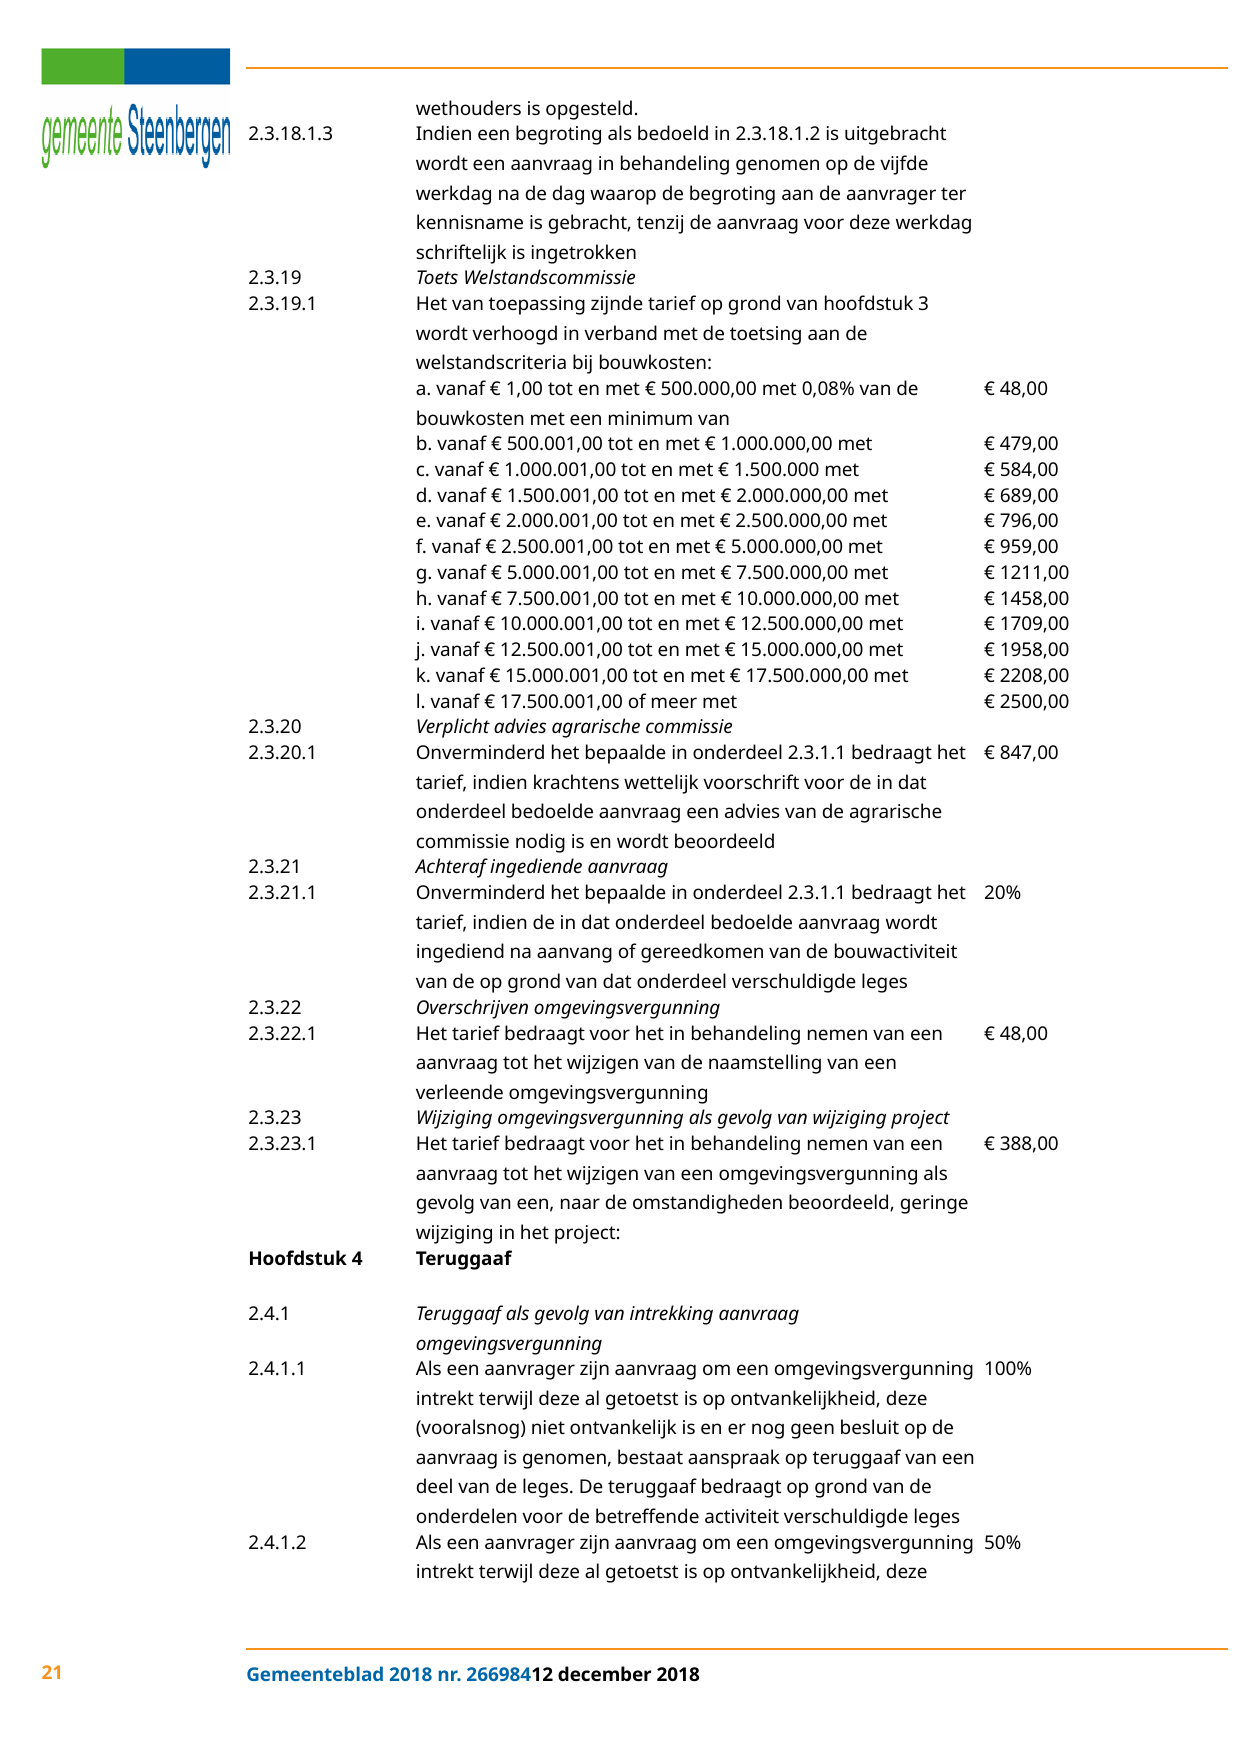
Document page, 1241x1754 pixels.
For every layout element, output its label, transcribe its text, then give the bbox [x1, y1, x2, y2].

table_cell 2.3.22.1 [248, 1020, 416, 1104]
table_cell € 2208,00 [984, 662, 1152, 688]
table_cell Als een aanvrager zijn aanvraag om een omgevingsvergunning intrekt terwijl deze al getoetst is op ontvankelijkheid, deze [416, 1529, 984, 1584]
table_cell [248, 662, 416, 688]
table_cell [248, 611, 416, 636]
table_cell [248, 375, 416, 431]
table_cell 2.3.22 [248, 994, 416, 1020]
table_cell i. vanaf € 10.000.001,00 tot en met € 12.500.000,00 met [416, 611, 984, 636]
table_cell Wijziging omgevingsvergunning als gevolg van wijziging project [416, 1105, 984, 1130]
table_cell Achteraf ingediende aanvraag [416, 854, 984, 879]
table_cell g. vanaf € 5.000.001,00 tot en met € 7.500.000,00 met [416, 559, 984, 585]
table_cell 50% [984, 1529, 1152, 1584]
table_cell 2.3.20.1 [248, 739, 416, 854]
table_cell € 1458,00 [984, 585, 1152, 611]
table_cell b. vanaf € 500.001,00 tot en met € 1.000.000,00 met [416, 431, 984, 456]
table_cell Het tarief bedraagt voor het in behandeling nemen van een aanvraag tot het wijzigen van een omgevingsvergunning als gevolg van een, naar de omstandigheden beoordeeld, geringe wijziging in het project: [416, 1130, 984, 1245]
table_cell [984, 1105, 1152, 1130]
table_cell 2.4.1.2 [248, 1529, 416, 1584]
table_cell c. vanaf € 1.000.001,00 tot en met € 1.500.000 met [416, 456, 984, 482]
table_cell Indien een begroting als bedoeld in 2.3.18.1.2 is uitgebracht wordt een aanvraag in behandeling genomen op de vijfde werkdag na de dag waarop de begroting aan de aanvrager ter kennisname is gebracht, tenzij de aanvraag voor deze werkdag schriftelijk is ingetrokken [416, 121, 984, 264]
table_cell 2.3.19 [248, 265, 416, 290]
table_cell [248, 431, 416, 456]
table_cell Onverminderd het bepaalde in onderdeel 2.3.1.1 bedraagt het tarief, indien krachtens wettelijk voorschrift voor de in dat onderdeel bedoelde aanvraag een advies van de agrarische commissie nodig is en wordt beoordeeld [416, 739, 984, 854]
table_cell € 48,00 [984, 375, 1152, 431]
table_cell [248, 559, 416, 585]
table_cell Toets Welstandscommissie [416, 265, 984, 290]
table_cell Als een aanvrager zijn aanvraag om een omgevingsvergunning intrekt terwijl deze al getoetst is op ontvankelijkheid, deze (vooralsnog) niet ontvankelijk is en er nog geen besluit op de aanvraag is genomen, bestaat aanspraak op teruggaaf van een deel van de leges. De teruggaaf bedraagt op grond van de onderdelen voor de betreffende activiteit verschuldigde leges [416, 1355, 984, 1529]
picture [41, 47, 231, 172]
table_cell [984, 265, 1152, 290]
table_cell [248, 636, 416, 662]
table_cell [984, 95, 1152, 121]
table_cell Overschrijven omgevingsvergunning [416, 994, 984, 1020]
table_cell € 959,00 [984, 534, 1152, 559]
table_cell 2.3.19.1 [248, 290, 416, 375]
table_cell [248, 456, 416, 482]
table_cell [984, 714, 1152, 739]
table_cell [248, 585, 416, 611]
table_cell [248, 508, 416, 533]
table_cell h. vanaf € 7.500.001,00 tot en met € 10.000.000,00 met [416, 585, 984, 611]
table_cell € 796,00 [984, 508, 1152, 533]
table_cell [248, 482, 416, 508]
table_cell 2.4.1.1 [248, 1355, 416, 1529]
table_cell [984, 121, 1152, 264]
table_cell [248, 688, 416, 713]
table_cell 2.3.20 [248, 714, 416, 739]
table_cell Hoofdstuk 4 [248, 1245, 416, 1300]
table_cell Het tarief bedraagt voor het in behandeling nemen van een aanvraag tot het wijzigen van de naamstelling van een verleende omgevingsvergunning [416, 1020, 984, 1104]
table_cell [248, 534, 416, 559]
table_cell [984, 290, 1152, 375]
table_cell € 689,00 [984, 482, 1152, 508]
table_cell a. vanaf € 1,00 tot en met € 500.000,00 met 0,08% van de bouwkosten met een minimum van [416, 375, 984, 431]
table_cell Verplicht advies agrarische commissie [416, 714, 984, 739]
table_cell [984, 1300, 1152, 1355]
table_cell Het van toepassing zijnde tarief op grond van hoofdstuk 3 wordt verhoogd in verband met de toetsing aan de welstandscriteria bij bouwkosten: [416, 290, 984, 375]
table_cell [984, 994, 1152, 1020]
table_cell [984, 1245, 1152, 1300]
table_cell j. vanaf € 12.500.001,00 tot en met € 15.000.000,00 met [416, 636, 984, 662]
table_cell Teruggaaf [416, 1245, 984, 1300]
table_cell 2.3.18.1.3 [248, 121, 416, 264]
table_cell 2.4.1 [248, 1300, 416, 1355]
table_cell € 1709,00 [984, 611, 1152, 636]
table_cell l. vanaf € 17.500.001,00 of meer met [416, 688, 984, 713]
table_cell 2.3.21 [248, 854, 416, 879]
table_cell f. vanaf € 2.500.001,00 tot en met € 5.000.000,00 met [416, 534, 984, 559]
table_cell Teruggaaf als gevolg van intrekking aanvraag omgevingsvergunning [416, 1300, 984, 1355]
table_cell € 48,00 [984, 1020, 1152, 1104]
table_cell € 1958,00 [984, 636, 1152, 662]
table_cell € 847,00 [984, 739, 1152, 854]
table_cell 20% [984, 880, 1152, 994]
table_cell 2.3.23.1 [248, 1130, 416, 1245]
table_cell [984, 854, 1152, 879]
table_cell € 2500,00 [984, 688, 1152, 713]
table_cell wethouders is opgesteld. [416, 95, 984, 121]
table_cell d. vanaf € 1.500.001,00 tot en met € 2.000.000,00 met [416, 482, 984, 508]
table_cell € 388,00 [984, 1130, 1152, 1245]
table_cell 2.3.23 [248, 1105, 416, 1130]
table_cell 100% [984, 1355, 1152, 1529]
table_cell k. vanaf € 15.000.001,00 tot en met € 17.500.000,00 met [416, 662, 984, 688]
table_cell € 1211,00 [984, 559, 1152, 585]
table_cell 2.3.21.1 [248, 880, 416, 994]
table_cell € 584,00 [984, 456, 1152, 482]
table_cell e. vanaf € 2.000.001,00 tot en met € 2.500.000,00 met [416, 508, 984, 533]
table_cell [248, 95, 416, 121]
table_cell Onverminderd het bepaalde in onderdeel 2.3.1.1 bedraagt het tarief, indien de in dat onderdeel bedoelde aanvraag wordt ingediend na aanvang of gereedkomen van de bouwactiviteit van de op grond van dat onderdeel verschuldigde leges [416, 880, 984, 994]
table_cell € 479,00 [984, 431, 1152, 456]
